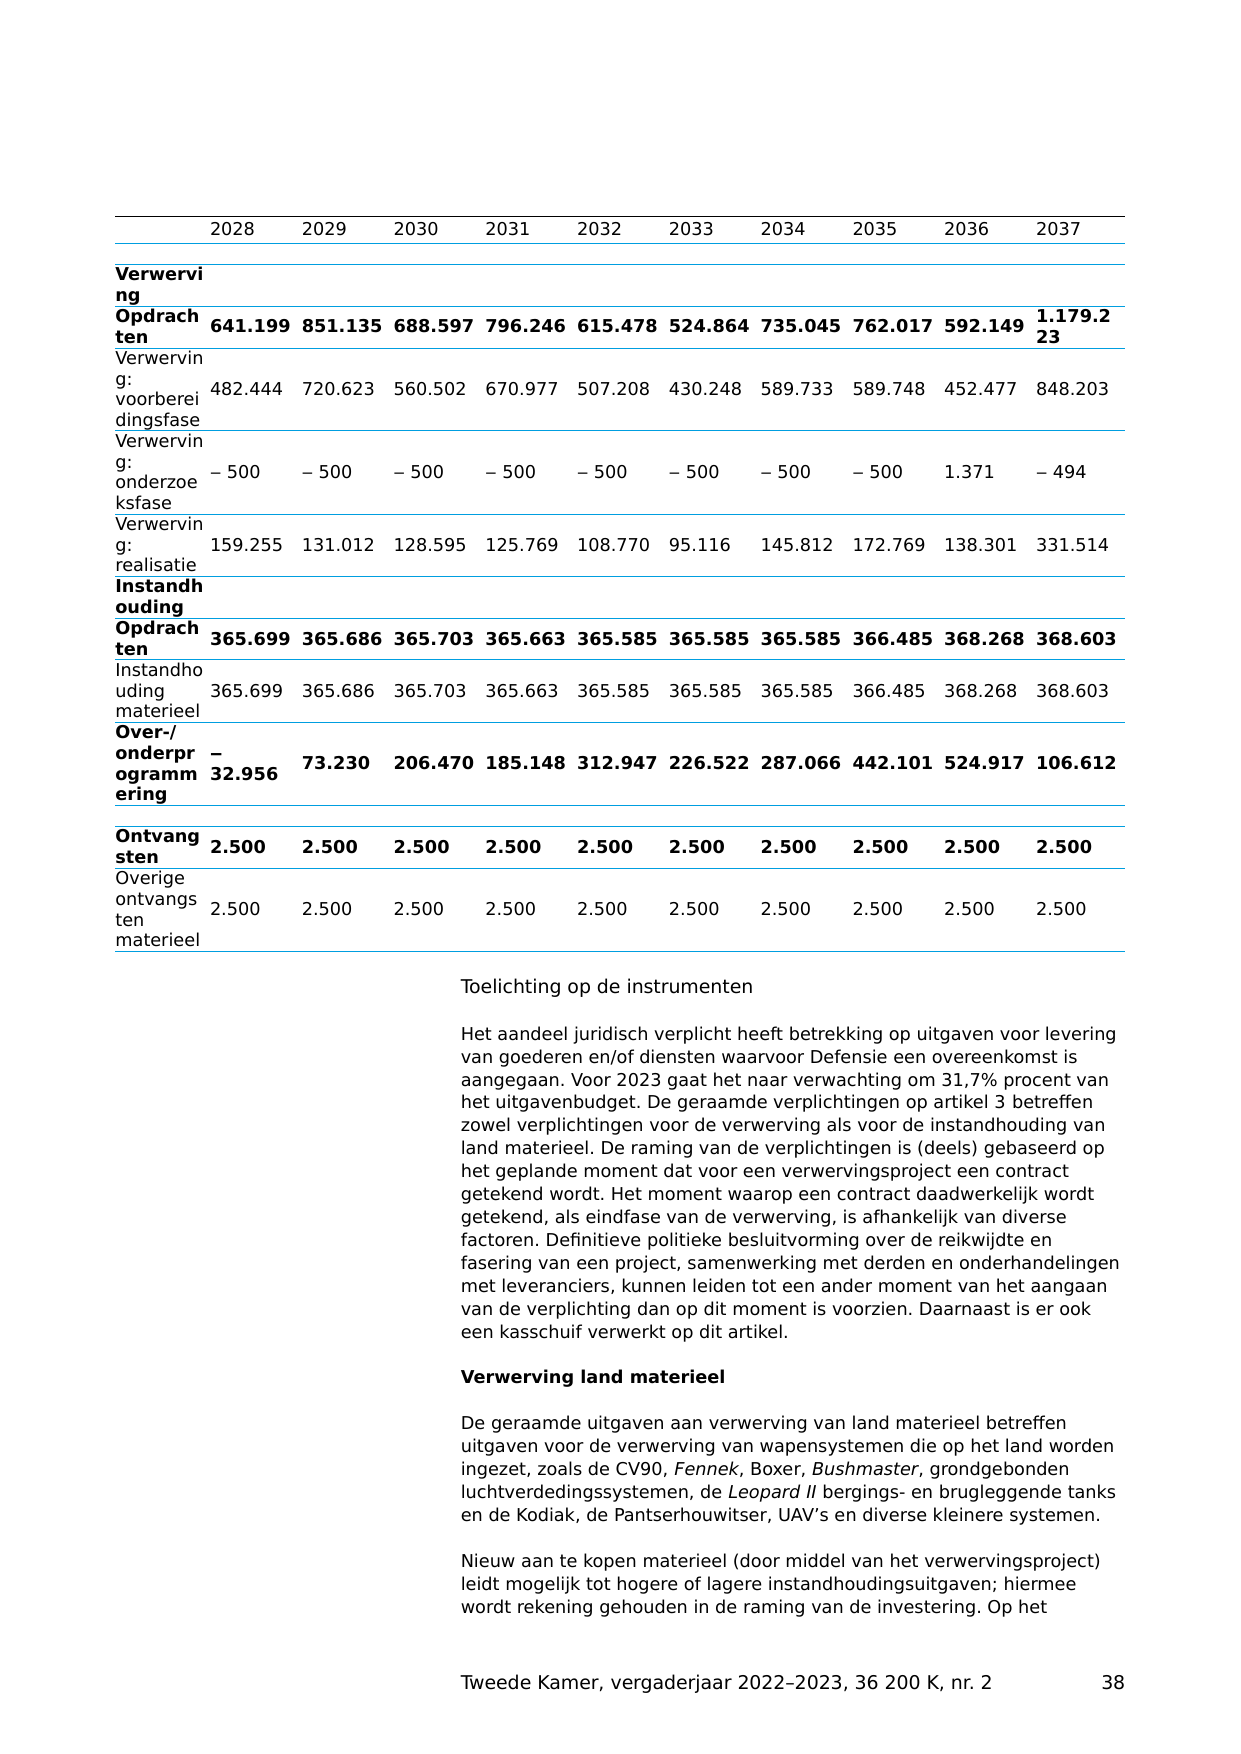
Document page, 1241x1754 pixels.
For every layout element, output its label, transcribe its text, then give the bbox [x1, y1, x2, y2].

table_cell 2.500 [207, 869, 299, 951]
table_cell [115, 806, 207, 826]
table_cell Verwerving: onderzoeksfase [115, 431, 207, 513]
table_cell 2036 [941, 217, 1033, 243]
table_cell [1033, 577, 1125, 618]
table_cell 106.612 [1033, 723, 1125, 805]
table_cell [1033, 244, 1125, 264]
table_cell [390, 806, 482, 826]
table_header Artikel 3 Land materieel (bedragen x € 1.000) [115, 191, 1125, 216]
table_cell [666, 265, 757, 306]
table_cell 2033 [666, 217, 757, 243]
table_cell 366.485 [849, 619, 941, 659]
table_cell 2.500 [207, 827, 299, 868]
table_cell 2.500 [482, 827, 574, 868]
table_cell Over-/ onderprogrammering [115, 723, 207, 805]
table_cell 365.585 [666, 660, 757, 722]
table_cell [482, 577, 574, 618]
table_cell 368.603 [1033, 660, 1125, 722]
table_cell ‒ 500 [390, 431, 482, 513]
table_cell 589.733 [758, 349, 849, 430]
table_cell Instandhouding materieel [115, 660, 207, 722]
table_cell 125.769 [482, 515, 574, 576]
table_cell 365.585 [574, 619, 666, 659]
table_cell 128.595 [390, 515, 482, 576]
table_cell ‒ 500 [574, 431, 666, 513]
table_cell 2.500 [941, 869, 1033, 951]
table_cell [299, 265, 390, 306]
text De geraamde uitgaven aan verwerving van land materieel betreffen uitgaven voor de verwerving van wapensystemen die op het land worden ingezet, zoals de CV90, Fennek, Boxer, Bushmaster, grondgebonden luchtverdedingssystemen, de Leopard II bergings- en brugleggende tanks en de Kodiak, de Pantserhouwitser, UAV’s en diverse kleinere systemen. [461, 1411, 1125, 1526]
table_cell 73.230 [299, 723, 390, 805]
table_cell 2.500 [849, 827, 941, 868]
table_cell Verwerving: realisatie [115, 515, 207, 576]
table_cell 2.500 [390, 869, 482, 951]
table_cell [1033, 265, 1125, 306]
table_cell 762.017 [849, 307, 941, 347]
table_cell 365.686 [299, 660, 390, 722]
table_cell 688.597 [390, 307, 482, 347]
table_cell 482.444 [207, 349, 299, 430]
table_cell [390, 244, 482, 264]
table_cell ‒ 500 [299, 431, 390, 513]
table_cell 851.135 [299, 307, 390, 347]
table_cell 2030 [390, 217, 482, 243]
text Nieuw aan te kopen materieel (door middel van het verwervingsproject) leidt mogelijk tot hogere of lagere instandhoudingsuitgaven; hiermee wordt rekening gehouden in de raming van de investering. Op het [461, 1549, 1125, 1618]
text Verwerving land materieel [461, 1366, 1125, 1388]
table_cell [666, 806, 757, 826]
table_cell Verwerving [115, 265, 207, 306]
table_cell [941, 265, 1033, 306]
table_cell 615.478 [574, 307, 666, 347]
table_cell [849, 806, 941, 826]
table_cell 331.514 [1033, 515, 1125, 576]
table_cell 524.917 [941, 723, 1033, 805]
table_cell 524.864 [666, 307, 757, 347]
table_cell Ontvangsten [115, 827, 207, 868]
table_cell 312.947 [574, 723, 666, 805]
table_cell 2.500 [1033, 869, 1125, 951]
table_cell 2.500 [941, 827, 1033, 868]
table_cell 138.301 [941, 515, 1033, 576]
table_cell [207, 577, 299, 618]
table_cell 2034 [758, 217, 849, 243]
table_cell 366.485 [849, 660, 941, 722]
table_cell [941, 577, 1033, 618]
table_cell 185.148 [482, 723, 574, 805]
table_cell 2.500 [758, 827, 849, 868]
table_cell 442.101 [849, 723, 941, 805]
table_cell [666, 577, 757, 618]
table_cell [758, 244, 849, 264]
table_cell 592.149 [941, 307, 1033, 347]
table_cell 2029 [299, 217, 390, 243]
table_cell [849, 577, 941, 618]
table_cell 2.500 [574, 827, 666, 868]
table_cell 430.248 [666, 349, 757, 430]
table_cell 670.977 [482, 349, 574, 430]
table_cell 368.268 [941, 619, 1033, 659]
table_cell 2.500 [390, 827, 482, 868]
table_cell [574, 265, 666, 306]
table_cell 2.500 [574, 869, 666, 951]
table_cell 2035 [849, 217, 941, 243]
table_cell [207, 806, 299, 826]
table_cell 848.203 [1033, 349, 1125, 430]
table_cell 226.522 [666, 723, 757, 805]
table_cell [299, 244, 390, 264]
table_cell 2.500 [299, 869, 390, 951]
table_cell [758, 806, 849, 826]
table_cell 365.663 [482, 619, 574, 659]
table_cell [115, 244, 207, 264]
table_cell 365.585 [758, 660, 849, 722]
table_cell 365.686 [299, 619, 390, 659]
table_cell 560.502 [390, 349, 482, 430]
table_cell 365.585 [758, 619, 849, 659]
table_cell 159.255 [207, 515, 299, 576]
table_cell [758, 577, 849, 618]
table_cell [574, 577, 666, 618]
table_cell [482, 806, 574, 826]
table_cell 589.748 [849, 349, 941, 430]
table_cell [299, 577, 390, 618]
table_cell [941, 244, 1033, 264]
table_cell Instandhouding [115, 577, 207, 618]
table_cell ‒ 494 [1033, 431, 1125, 513]
table_cell 145.812 [758, 515, 849, 576]
table_cell [574, 806, 666, 826]
table_cell 2.500 [666, 827, 757, 868]
table_cell 1.371 [941, 431, 1033, 513]
table_cell [207, 244, 299, 264]
table_cell 365.699 [207, 660, 299, 722]
table_cell 2.500 [1033, 827, 1125, 868]
table_cell 172.769 [849, 515, 941, 576]
table_cell 365.663 [482, 660, 574, 722]
table_cell 287.066 [758, 723, 849, 805]
table_cell Verwerving: voorbereidingsfase [115, 349, 207, 430]
table_cell 368.268 [941, 660, 1033, 722]
table_cell 641.199 [207, 307, 299, 347]
table_cell 2.500 [849, 869, 941, 951]
table_cell ‒ 500 [482, 431, 574, 513]
table_cell [482, 244, 574, 264]
table_cell 720.623 [299, 349, 390, 430]
table_cell Overige ontvangsten materieel [115, 869, 207, 951]
table_cell [666, 244, 757, 264]
table_cell 2032 [574, 217, 666, 243]
table_cell [482, 265, 574, 306]
table_cell 131.012 [299, 515, 390, 576]
title Toelichting op de instrumenten [461, 976, 1125, 998]
table_cell 2031 [482, 217, 574, 243]
table_cell [390, 577, 482, 618]
table_cell 507.208 [574, 349, 666, 430]
table_cell 2.500 [666, 869, 757, 951]
table_cell 365.699 [207, 619, 299, 659]
table_cell 2.500 [758, 869, 849, 951]
table_cell ‒ 32.956 [207, 723, 299, 805]
table_cell [941, 806, 1033, 826]
table_cell ‒ 500 [666, 431, 757, 513]
table_cell [758, 265, 849, 306]
table_cell ‒ 500 [758, 431, 849, 513]
table_cell 1.179.223 [1033, 307, 1125, 347]
table_cell [1033, 806, 1125, 826]
table_cell [115, 217, 207, 243]
table_cell 365.703 [390, 619, 482, 659]
table_cell 206.470 [390, 723, 482, 805]
table_cell 95.116 [666, 515, 757, 576]
text Het aandeel juridisch verplicht heeft betrekking op uitgaven voor levering van goederen en/of diensten waarvoor Defensie een overeenkomst is aangegaan. Voor 2023 gaat het naar verwachting om 31,7% procent van het uitgavenbudget. De geraamde verplichtingen op artikel 3 betreffen zowel verplichtingen voor de verwerving als voor de instandhouding van land materieel. De raming van de verplichtingen is (deels) gebaseerd op het geplande moment dat voor een verwervingsproject een contract getekend wordt. Het moment waarop een contract daadwerkelijk wordt getekend, als eindfase van de verwerving, is afhankelijk van diverse factoren. Definitieve politieke besluitvorming over de reikwijdte en fasering van een project, samenwerking met derden en onderhandelingen met leveranciers, kunnen leiden tot een ander moment van het aangaan van de verplichting dan op dit moment is voorzien. Daarnaast is er ook een kasschuif verwerkt op dit artikel. [461, 1022, 1125, 1343]
table_cell 452.477 [941, 349, 1033, 430]
table_cell ‒ 500 [849, 431, 941, 513]
table_cell 365.585 [574, 660, 666, 722]
table_cell ‒ 500 [207, 431, 299, 513]
table_cell 2028 [207, 217, 299, 243]
table_cell 108.770 [574, 515, 666, 576]
table_cell [299, 806, 390, 826]
table_cell [390, 265, 482, 306]
table_cell 2.500 [482, 869, 574, 951]
table_cell [574, 244, 666, 264]
table_cell 796.246 [482, 307, 574, 347]
table_cell 368.603 [1033, 619, 1125, 659]
table_cell [207, 265, 299, 306]
table_cell 365.703 [390, 660, 482, 722]
table_cell [849, 265, 941, 306]
table_cell 2037 [1033, 217, 1125, 243]
table_cell Opdrachten [115, 307, 207, 347]
table_cell [849, 244, 941, 264]
table_cell Opdrachten [115, 619, 207, 659]
table_cell 365.585 [666, 619, 757, 659]
table_cell 735.045 [758, 307, 849, 347]
table_cell 2.500 [299, 827, 390, 868]
